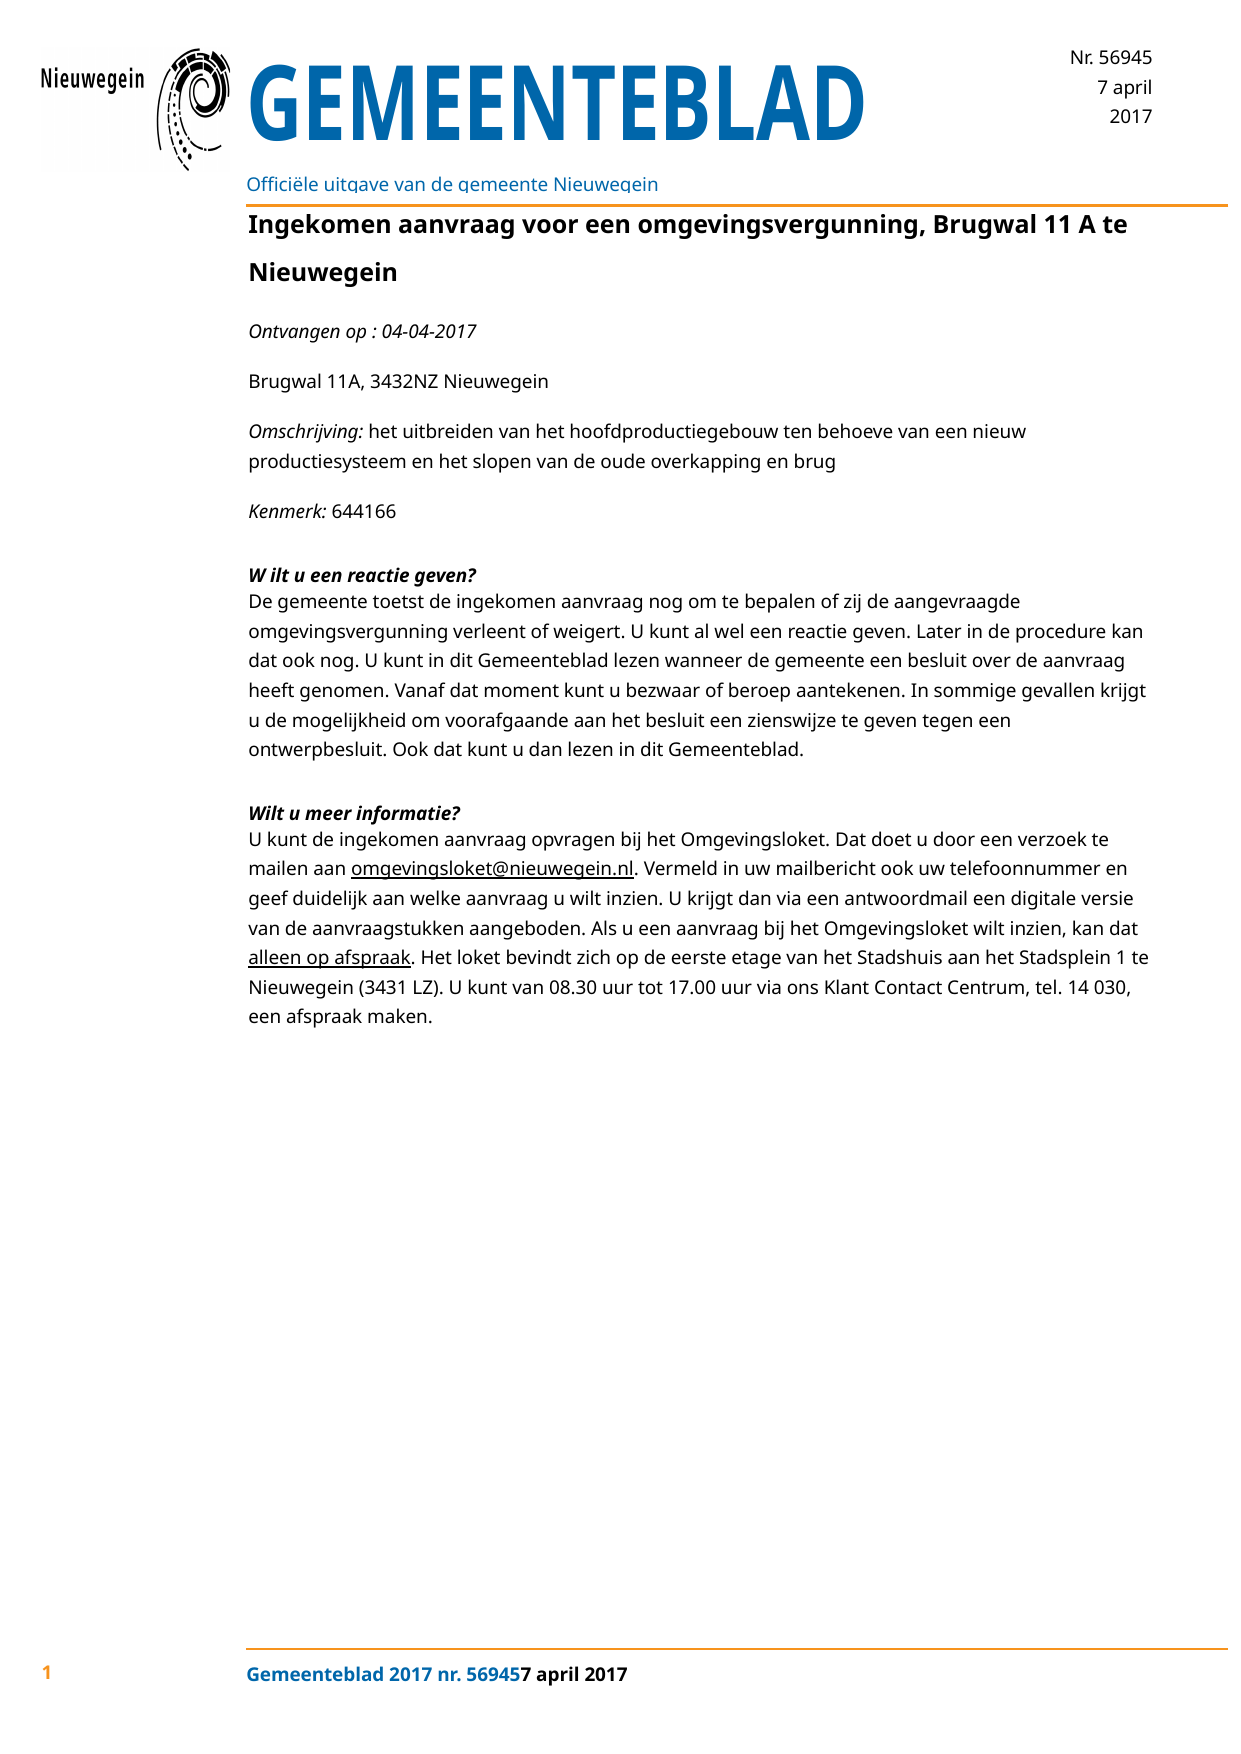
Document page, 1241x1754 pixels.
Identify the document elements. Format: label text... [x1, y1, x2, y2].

text De gemeente toetst de ingekomen aanvraag nog om te bepalen of zij de aangevraagde omgevingsvergunning verleent of weigert. U kunt al wel een reactie geven. Later in de procedure kan dat ook nog. U kunt in dit Gemeenteblad lezen wanneer de gemeente een besluit over de aanvraag heeft genomen. Vanaf dat moment kunt u bezwaar of beroep aantekenen. In sommige gevallen krijgt u de mogelijkheid om voorafgaande aan het besluit een zienswijze te geven tegen een ontwerpbesluit. Ook dat kunt u dan lezen in dit Gemeenteblad. [248, 588, 1152, 762]
text Kenmerk: 644166 [248, 499, 1152, 524]
text Wilt u meer informatie? [248, 800, 1152, 826]
picture [41, 47, 231, 172]
text U kunt de ingekomen aanvraag opvragen bij het Omgevingsloket. Dat doet u door een verzoek te mailen aan omgevingsloket@nieuwegein.nl. Vermeld in uw mailbericht ook uw telefoonnummer en geef duidelijk aan welke aanvraag u wilt inzien. U krijgt dan via een antwoordmail een digitale versie van de aanvraagstukken aangeboden. Als u een aanvraag bij het Omgevingsloket wilt inzien, kan dat alleen op afspraak. Het loket bevindt zich op de eerste etage van het Stadshuis aan het Stadsplein 1 te Nieuwegein (3431 LZ). U kunt van 08.30 uur tot 17.00 uur via ons Klant Contact Centrum, tel. 14 030, een afspraak maken. [248, 826, 1152, 1029]
text Brugwal 11A, 3432NZ Nieuwegein [248, 368, 1152, 394]
text Ingekomen aanvraag voor een omgevingsvergunning, Brugwal 11 A te Nieuwegein [248, 207, 1152, 288]
text Omschrijving: het uitbreiden van het hoofdproductiegebouw ten behoeve van een nieuw productiesysteem en het slopen van de oude overkapping en brug [248, 419, 1152, 474]
text Ontvangen op : 04-04-2017 [248, 318, 1152, 344]
text W ilt u een reactie geven? [248, 563, 1152, 588]
